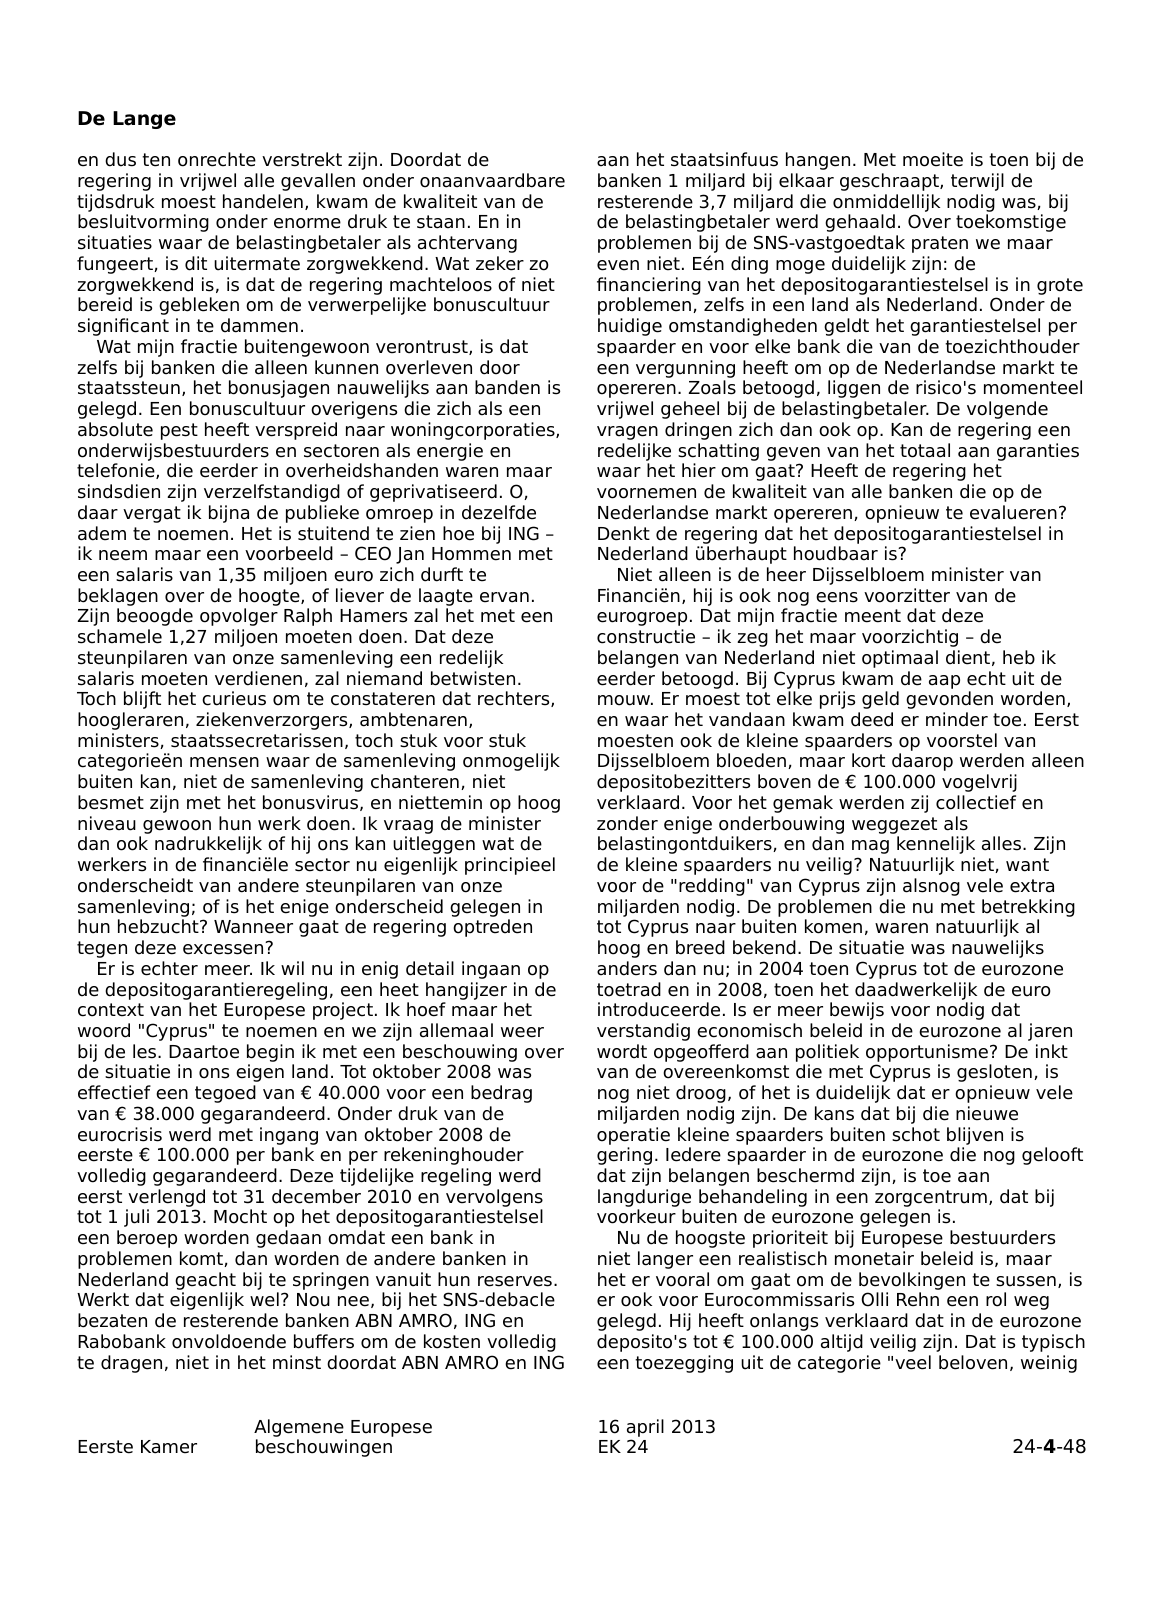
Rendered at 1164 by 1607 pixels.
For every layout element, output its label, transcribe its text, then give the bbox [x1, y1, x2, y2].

text aan het staatsinfuus hangen. Met moeite is toen bij de banken 1 miljard bij elkaar geschraapt, terwijl de resterende 3,7 miljard die onmiddellijk nodig was, bij de belastingbetaler werd gehaald. Over toekomstige problemen bij de SNS-vastgoedtak praten we maar even niet. Eén ding moge duidelijk zijn: de financiering van het depositogarantiestelsel is in grote problemen, zelfs in een land als Nederland. Onder de huidige omstandigheden geldt het garantiestelsel per spaarder en voor elke bank die van de toezichthouder een vergunning heeft om op de Nederlandse markt te opereren. Zoals betoogd, liggen de risico's momenteel vrijwel geheel bij de belastingbetaler. De volgende vragen dringen zich dan ook op. Kan de regering een redelijke schatting geven van het totaal aan garanties waar het hier om gaat? Heeft de regering het voornemen de kwaliteit van alle banken die op de Nederlandse markt opereren, opnieuw te evalueren? Denkt de regering dat het depositogarantiestelsel in Nederland überhaupt houdbaar is? [596, 150, 1087, 565]
text Niet alleen is de heer Dijsselbloem minister van Financiën, hij is ook nog eens voorzitter van de eurogroep. Dat mijn fractie meent dat deze constructie – ik zeg het maar voorzichtig – de belangen van Nederland niet optimaal dient, heb ik eerder betoogd. Bij Cyprus kwam de aap echt uit de mouw. Er moest tot elke prijs geld gevonden worden, en waar het vandaan kwam deed er minder toe. Eerst moesten ook de kleine spaarders op voorstel van Dijsselbloem bloeden, maar kort daarop werden alleen depositobezitters boven de € 100.000 vogelvrij verklaard. Voor het gemak werden zij collectief en zonder enige onderbouwing weggezet als belastingontduikers, en dan mag kennelijk alles. Zijn de kleine spaarders nu veilig? Natuurlijk niet, want voor de "redding" van Cyprus zijn alsnog vele extra miljarden nodig. De problemen die nu met betrekking tot Cyprus naar buiten komen, waren natuurlijk al hoog en breed bekend. De situatie was nauwelijks anders dan nu; in 2004 toen Cyprus tot de eurozone toetrad en in 2008, toen het daadwerkelijk de euro introduceerde. Is er meer bewijs voor nodig dat verstandig economisch beleid in de eurozone al jaren wordt opgeofferd aan politiek opportunisme? De inkt van de overeenkomst die met Cyprus is gesloten, is nog niet droog, of het is duidelijk dat er opnieuw vele miljarden nodig zijn. De kans dat bij die nieuwe operatie kleine spaarders buiten schot blijven is gering. Iedere spaarder in de eurozone die nog gelooft dat zijn belangen beschermd zijn, is toe aan langdurige behandeling in een zorgcentrum, dat bij voorkeur buiten de eurozone gelegen is. [596, 565, 1087, 1228]
text Nu de hoogste prioriteit bij Europese bestuurders niet langer een realistisch monetair beleid is, maar het er vooral om gaat om de bevolkingen te sussen, is er ook voor Eurocommissaris Olli Rehn een rol weg gelegd. Hij heeft onlangs verklaard dat in de eurozone deposito's tot € 100.000 altijd veilig zijn. Dat is typisch een toezegging uit de categorie "veel beloven, weinig [596, 1228, 1087, 1373]
text Wat mijn fractie buitengewoon verontrust, is dat zelfs bij banken die alleen kunnen overleven door staatssteun, het bonusjagen nauwelijks aan banden is gelegd. Een bonuscultuur overigens die zich als een absolute pest heeft verspreid naar woningcorporaties, onderwijsbestuurders en sectoren als energie en telefonie, die eerder in overheidshanden waren maar sindsdien zijn verzelfstandigd of geprivatiseerd. O, daar vergat ik bijna de publieke omroep in dezelfde adem te noemen. Het is stuitend te zien hoe bij ING – ik neem maar een voorbeeld – CEO Jan Hommen met een salaris van 1,35 miljoen euro zich durft te beklagen over de hoogte, of liever de laagte ervan. Zijn beoogde opvolger Ralph Hamers zal het met een schamele 1,27 miljoen moeten doen. Dat deze steunpilaren van onze samenleving een redelijk salaris moeten verdienen, zal niemand betwisten. Toch blijft het curieus om te constateren dat rechters, hoogleraren, ziekenverzorgers, ambtenaren, ministers, staatssecretarissen, toch stuk voor stuk categorieën mensen waar de samenleving onmogelijk buiten kan, niet de samenleving chanteren, niet besmet zijn met het bonusvirus, en niettemin op hoog niveau gewoon hun werk doen. Ik vraag de minister dan ook nadrukkelijk of hij ons kan uitleggen wat de werkers in de financiële sector nu eigenlijk principieel onderscheidt van andere steunpilaren van onze samenleving; of is het enige onderscheid gelegen in hun hebzucht? Wanneer gaat de regering optreden tegen deze excessen? [77, 337, 567, 959]
text en dus ten onrechte verstrekt zijn. Doordat de regering in vrijwel alle gevallen onder onaanvaardbare tijdsdruk moest handelen, kwam de kwaliteit van de besluitvorming onder enorme druk te staan. En in situaties waar de belastingbetaler als achtervang fungeert, is dit uitermate zorgwekkend. Wat zeker zo zorgwekkend is, is dat de regering machteloos of niet bereid is gebleken om de verwerpelijke bonuscultuur significant in te dammen. [77, 150, 567, 337]
text Er is echter meer. Ik wil nu in enig detail ingaan op de depositogarantieregeling, een heet hangijzer in de context van het Europese project. Ik hoef maar het woord "Cyprus" te noemen en we zijn allemaal weer bij de les. Daartoe begin ik met een beschouwing over de situatie in ons eigen land. Tot oktober 2008 was effectief een tegoed van € 40.000 voor een bedrag van € 38.000 gegarandeerd. Onder druk van de eurocrisis werd met ingang van oktober 2008 de eerste € 100.000 per bank en per rekeninghouder volledig gegarandeerd. Deze tijdelijke regeling werd eerst verlengd tot 31 december 2010 en vervolgens tot 1 juli 2013. Mocht op het depositogarantiestelsel een beroep worden gedaan omdat een bank in problemen komt, dan worden de andere banken in Nederland geacht bij te springen vanuit hun reserves. Werkt dat eigenlijk wel? Nou nee, bij het SNS-debacle bezaten de resterende banken ABN AMRO, ING en Rabobank onvoldoende buffers om de kosten volledig te dragen, niet in het minst doordat ABN AMRO en ING [77, 959, 567, 1373]
